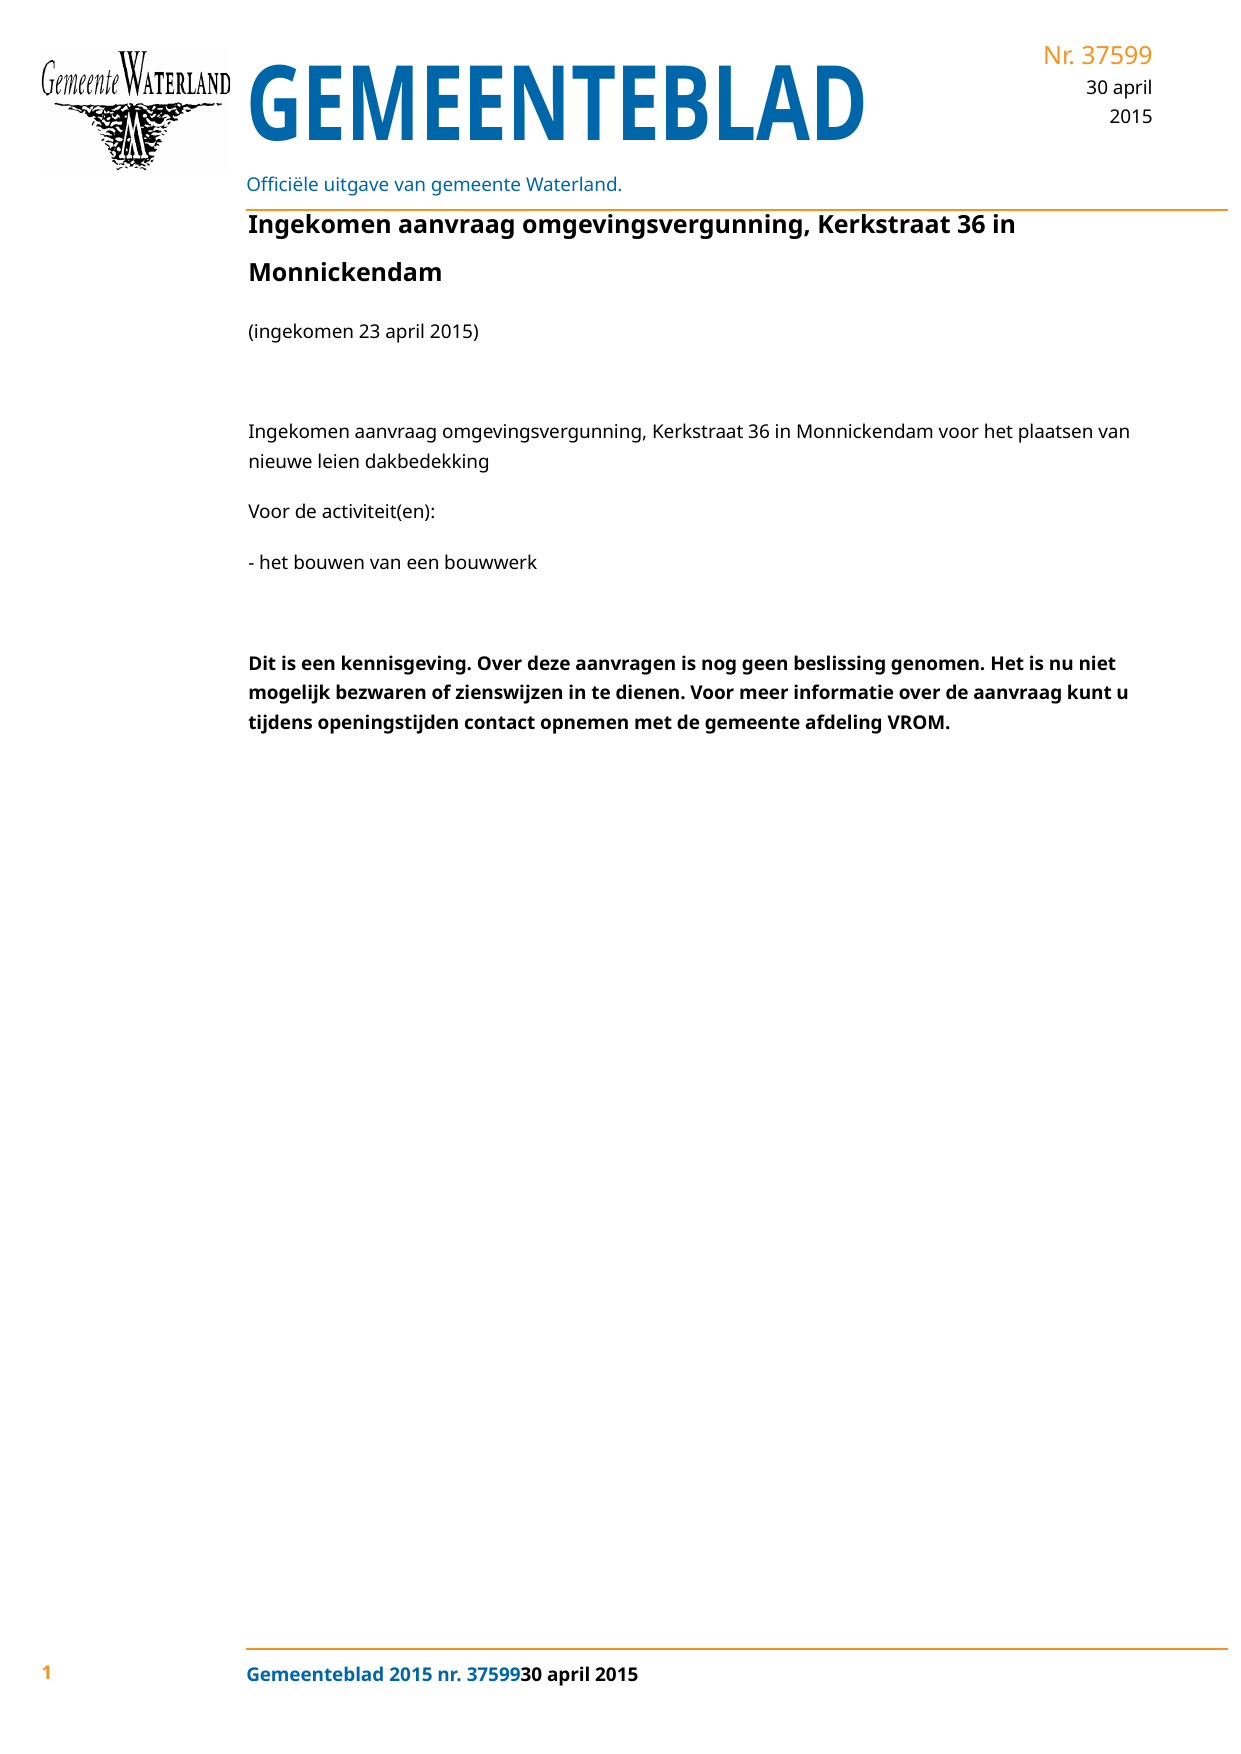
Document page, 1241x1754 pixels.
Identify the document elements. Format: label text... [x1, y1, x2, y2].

text Voor de activiteit(en): [248, 499, 1152, 524]
text (ingekomen 23 april 2015) [248, 318, 1152, 344]
text Ingekomen aanvraag omgevingsvergunning, Kerkstraat 36 in Monnickendam [248, 211, 1152, 288]
text - het bouwen van een bouwwerk [248, 549, 1152, 575]
picture [41, 47, 231, 172]
text Ingekomen aanvraag omgevingsvergunning, Kerkstraat 36 in Monnickendam voor het plaatsen van nieuwe leien dakbedekking [248, 419, 1152, 474]
text Dit is een kennisgeving. Over deze aanvragen is nog geen beslissing genomen. Het is nu niet mogelijk bezwaren of zienswijzen in te dienen. Voor meer informatie over de aanvraag kunt u tijdens openingstijden contact opnemen met de gemeente afdeling VROM. [248, 650, 1152, 735]
